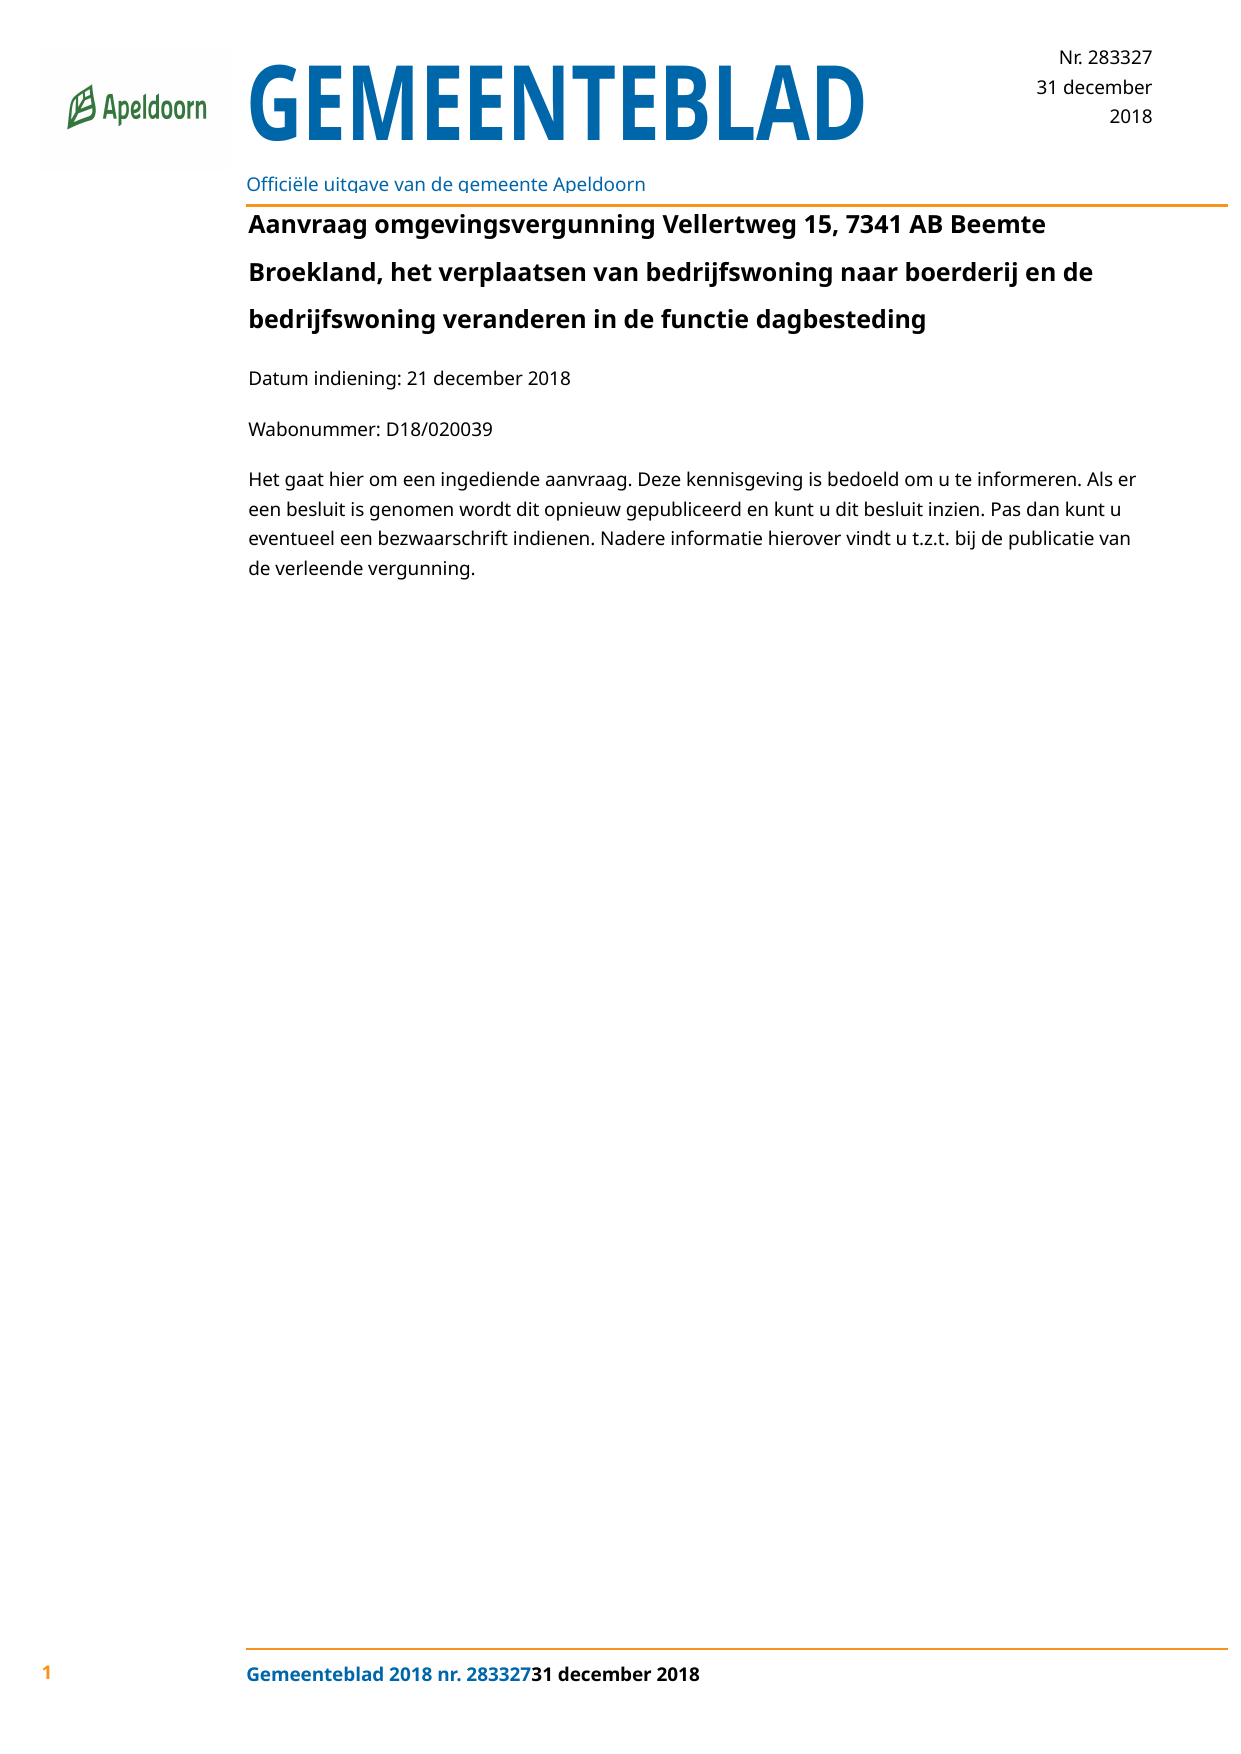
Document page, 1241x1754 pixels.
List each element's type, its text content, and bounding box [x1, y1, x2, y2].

text Datum indiening: 21 december 2018 [248, 366, 1152, 391]
text Aanvraag omgevingsvergunning Vellertweg 15, 7341 AB Beemte Broekland, het verplaatsen van bedrijfswoning naar boerderij en de bedrijfswoning veranderen in de functie dagbesteding [248, 207, 1152, 336]
picture [41, 47, 231, 172]
text Het gaat hier om een ingediende aanvraag. Deze kennisgeving is bedoeld om u te informeren. Als er een besluit is genomen wordt dit opnieuw gepubliceerd en kunt u dit besluit inzien. Pas dan kunt u eventueel een bezwaarschrift indienen. Nadere informatie hierover vindt u t.z.t. bij de publicatie van de verleende vergunning. [248, 466, 1152, 581]
text Wabonummer: D18/020039 [248, 416, 1152, 442]
